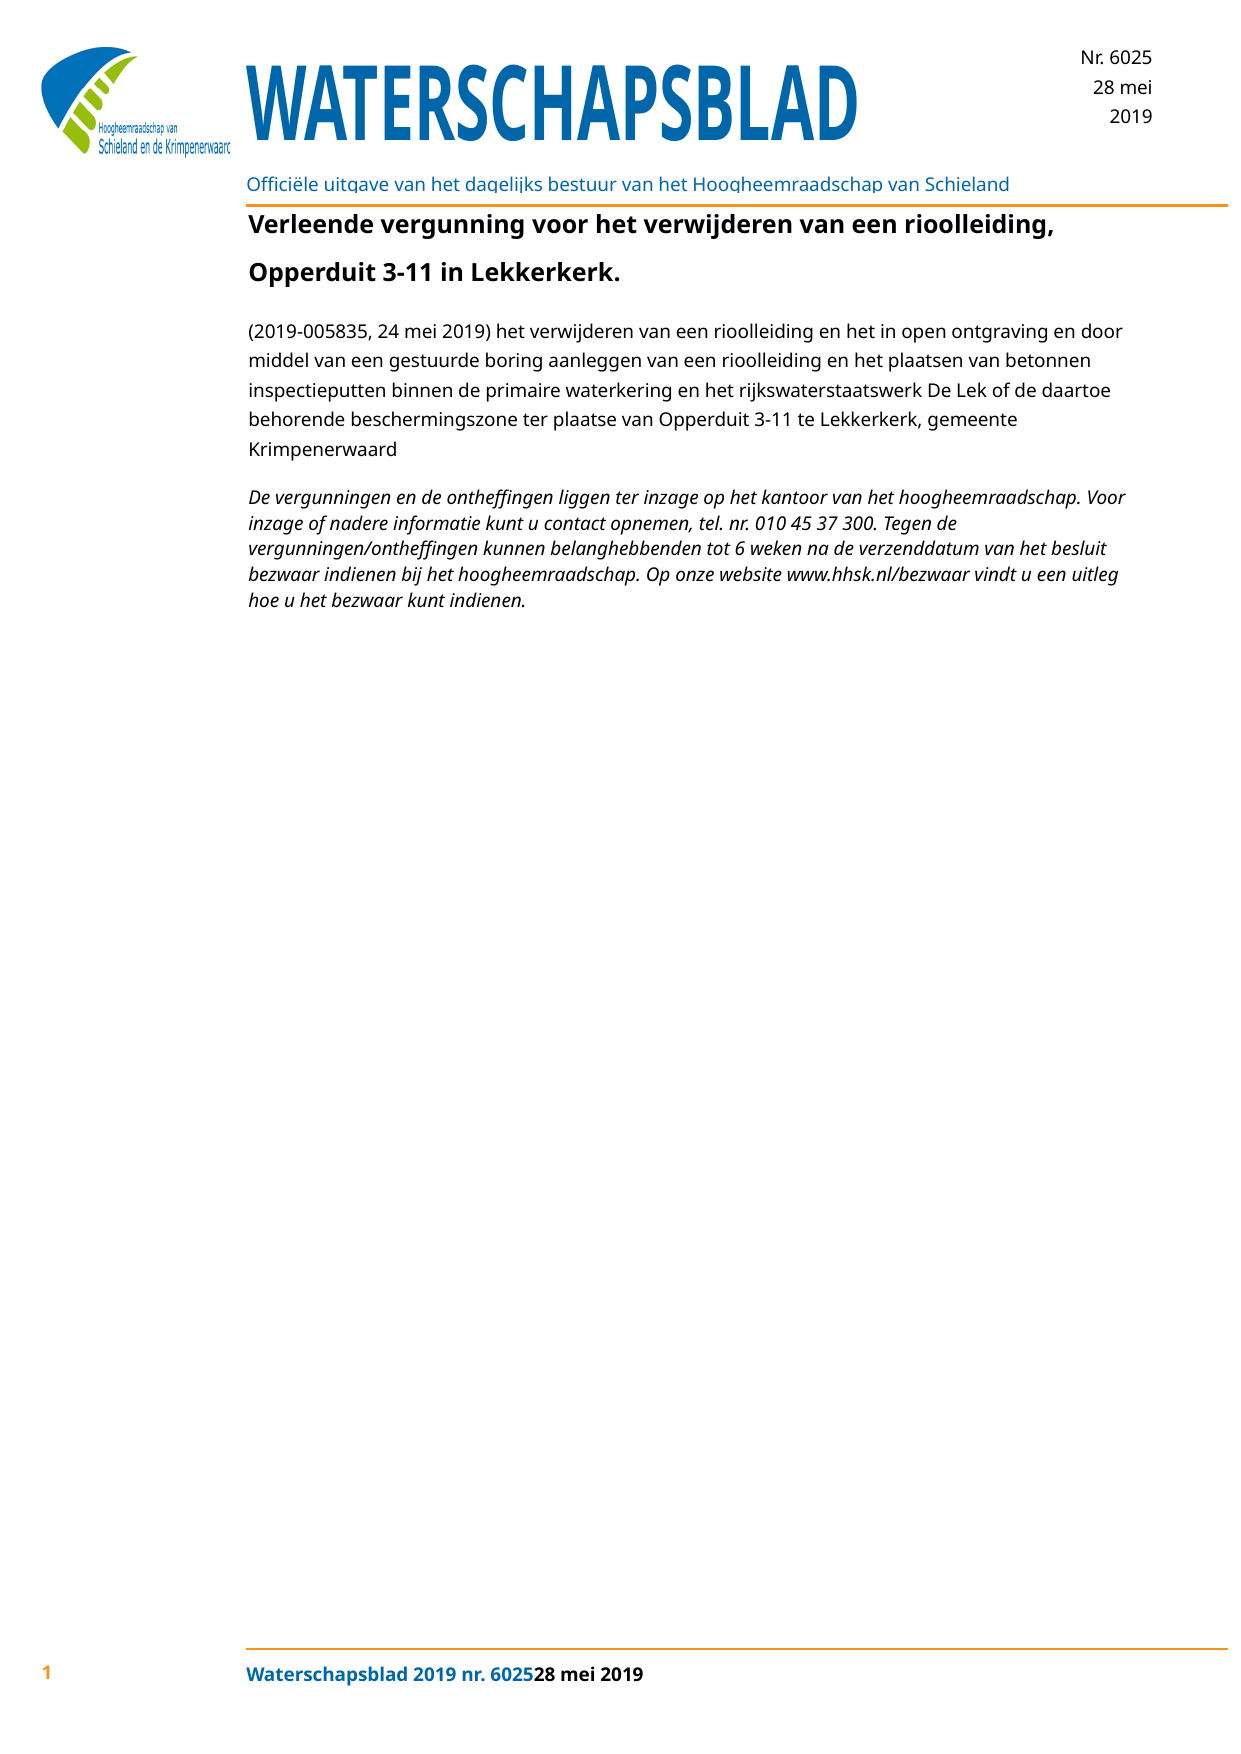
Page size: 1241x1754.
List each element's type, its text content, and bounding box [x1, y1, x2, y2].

text (2019-005835, 24 mei 2019) het verwijderen van een rioolleiding en het in open ontgraving en door middel van een gestuurde boring aanleggen van een rioolleiding en het plaatsen van betonnen inspectieputten binnen de primaire waterkering en het rijkswaterstaatswerk De Lek of de daartoe behorende beschermingszone ter plaatse van Opperduit 3-11 te Lekkerkerk, gemeente Krimpenerwaard [248, 318, 1152, 462]
text De vergunningen en de ontheffingen liggen ter inzage op het kantoor van het hoogheemraadschap. Voor inzage of nadere informatie kunt u contact opnemen, tel. nr. 010 45 37 300. Tegen de vergunningen/ontheffingen kunnen belanghebbenden tot 6 weken na de verzenddatum van het besluit bezwaar indienen bij het hoogheemraadschap. Op onze website www.hhsk.nl/bezwaar vindt u een uitleg hoe u het bezwaar kunt indienen. [248, 484, 1152, 613]
picture [41, 47, 231, 172]
text Verleende vergunning voor het verwijderen van een rioolleiding, Opperduit 3-11 in Lekkerkerk. [248, 207, 1152, 288]
